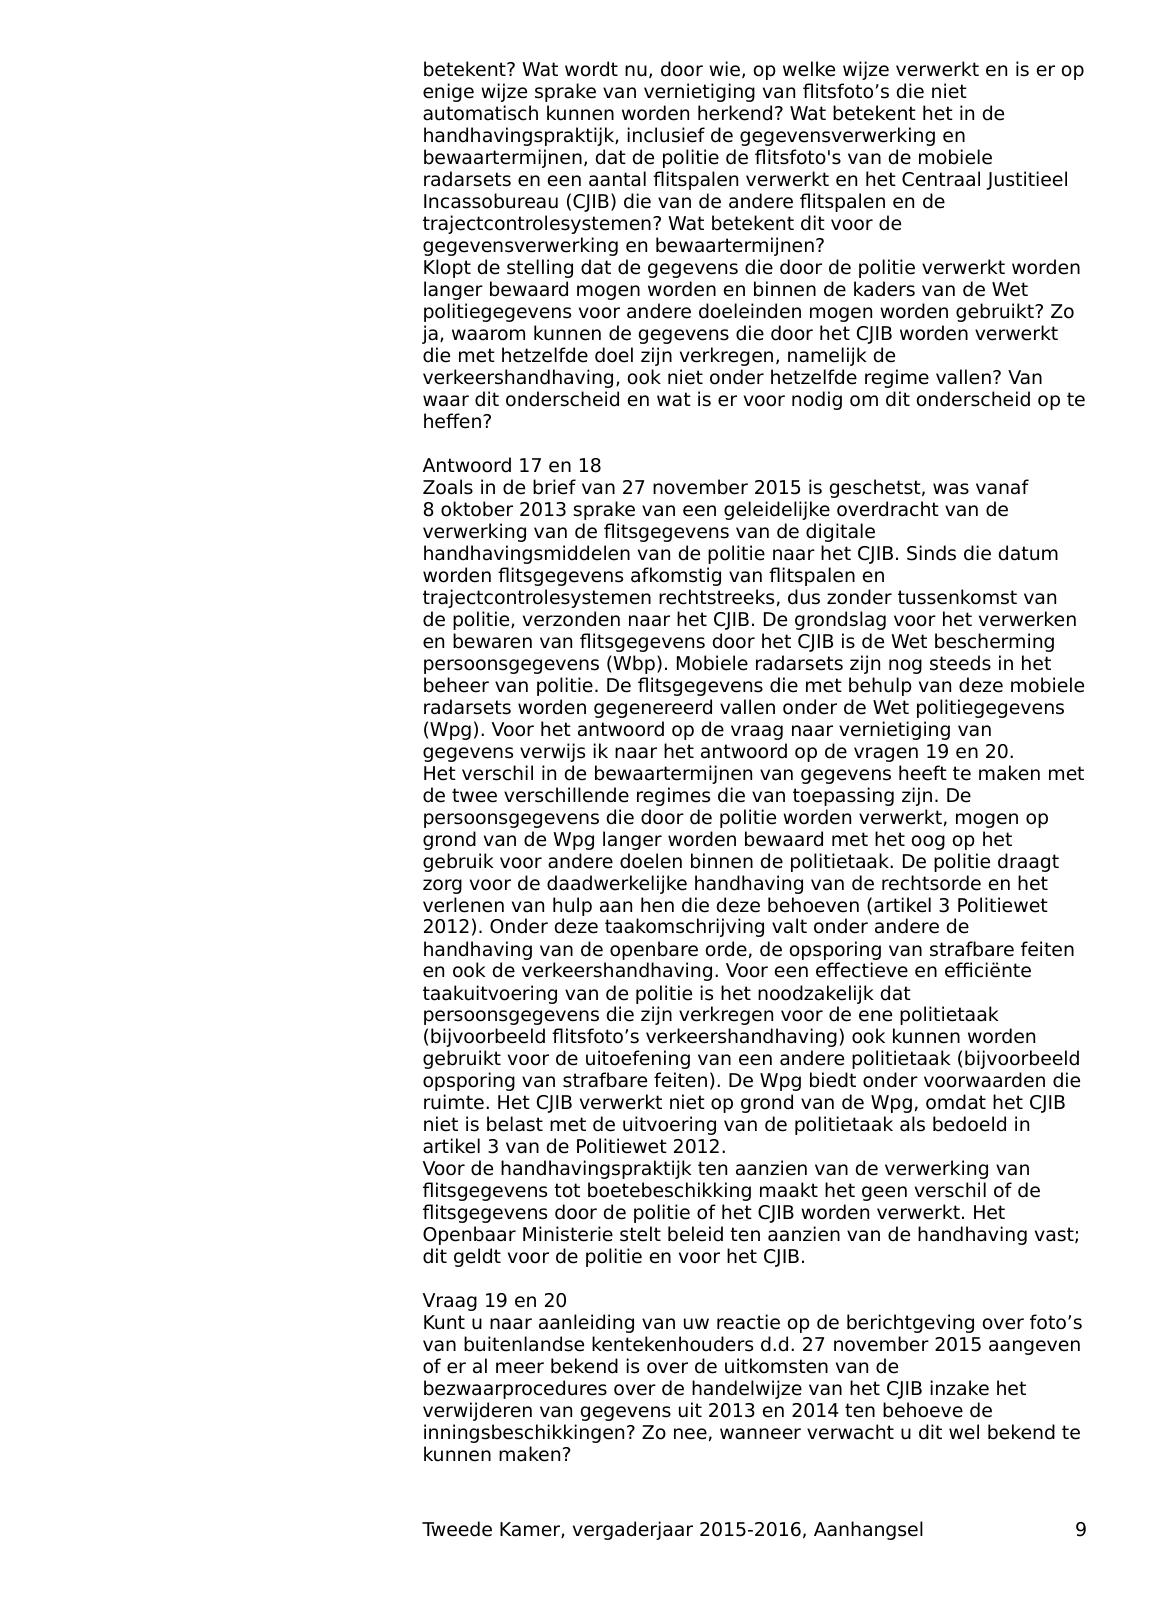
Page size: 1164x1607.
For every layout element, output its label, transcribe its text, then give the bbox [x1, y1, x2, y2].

text betekent? Wat wordt nu, door wie, op welke wijze verwerkt en is er op enige wijze sprake van vernietiging van flitsfoto’s die niet automatisch kunnen worden herkend? Wat betekent het in de handhavingspraktijk, inclusief de gegevensverwerking en bewaartermijnen, dat de politie de flitsfoto's van de mobiele radarsets en een aantal flitspalen verwerkt en het Centraal Justitieel Incassobureau (CJIB) die van de andere flitspalen en de trajectcontrolesystemen? Wat betekent dit voor de gegevensverwerking en bewaartermijnen? [422, 59, 1087, 257]
text Zoals in de brief van 27 november 2015 is geschetst, was vanaf 8 oktober 2013 sprake van een geleidelijke overdracht van de verwerking van de flitsgegevens van de digitale handhavingsmiddelen van de politie naar het CJIB. Sinds die datum worden flitsgegevens afkomstig van flitspalen en trajectcontrolesystemen rechtstreeks, dus zonder tussenkomst van de politie, verzonden naar het CJIB. De grondslag voor het verwerken en bewaren van flitsgegevens door het CJIB is de Wet bescherming persoonsgegevens (Wbp). Mobiele radarsets zijn nog steeds in het beheer van politie. De flitsgegevens die met behulp van deze mobiele radarsets worden gegenereerd vallen onder de Wet politiegegevens (Wpg). Voor het antwoord op de vraag naar vernietiging van gegevens verwijs ik naar het antwoord op de vragen 19 en 20. [422, 477, 1087, 763]
text Het verschil in de bewaartermijnen van gegevens heeft te maken met de twee verschillende regimes die van toepassing zijn. De persoonsgegevens die door de politie worden verwerkt, mogen op grond van de Wpg langer worden bewaard met het oog op het gebruik voor andere doelen binnen de politietaak. De politie draagt zorg voor de daadwerkelijke handhaving van de rechtsorde en het verlenen van hulp aan hen die deze behoeven (artikel 3 Politiewet 2012). Onder deze taakomschrijving valt onder andere de handhaving van de openbare orde, de opsporing van strafbare feiten en ook de verkeershandhaving. Voor een effectieve en efficiënte taakuitvoering van de politie is het noodzakelijk dat persoonsgegevens die zijn verkregen voor de ene politietaak (bijvoorbeeld flitsfoto’s verkeershandhaving) ook kunnen worden gebruikt voor de uitoefening van een andere politietaak (bijvoorbeeld opsporing van strafbare feiten). De Wpg biedt onder voorwaarden die ruimte. Het CJIB verwerkt niet op grond van de Wpg, omdat het CJIB niet is belast met de uitvoering van de politietaak als bedoeld in artikel 3 van de Politiewet 2012. [422, 763, 1087, 1158]
text Vraag 19 en 20 [422, 1290, 1087, 1312]
text Voor de handhavingspraktijk ten aanzien van de verwerking van flitsgegevens tot boetebeschikking maakt het geen verschil of de flitsgegevens door de politie of het CJIB worden verwerkt. Het Openbaar Ministerie stelt beleid ten aanzien van de handhaving vast; dit geldt voor de politie en voor het CJIB. [422, 1158, 1087, 1268]
text Antwoord 17 en 18 [422, 455, 1087, 477]
text Kunt u naar aanleiding van uw reactie op de berichtgeving over foto’s van buitenlandse kentekenhouders d.d. 27 november 2015 aangeven of er al meer bekend is over de uitkomsten van de bezwaarprocedures over de handelwijze van het CJIB inzake het verwijderen van gegevens uit 2013 en 2014 ten behoeve de inningsbeschikkingen? Zo nee, wanneer verwacht u dit wel bekend te kunnen maken? [422, 1312, 1087, 1466]
text Klopt de stelling dat de gegevens die door de politie verwerkt worden langer bewaard mogen worden en binnen de kaders van de Wet politiegegevens voor andere doeleinden mogen worden gebruikt? Zo ja, waarom kunnen de gegevens die door het CJIB worden verwerkt die met hetzelfde doel zijn verkregen, namelijk de verkeershandhaving, ook niet onder hetzelfde regime vallen? Van waar dit onderscheid en wat is er voor nodig om dit onderscheid op te heffen? [422, 257, 1087, 433]
